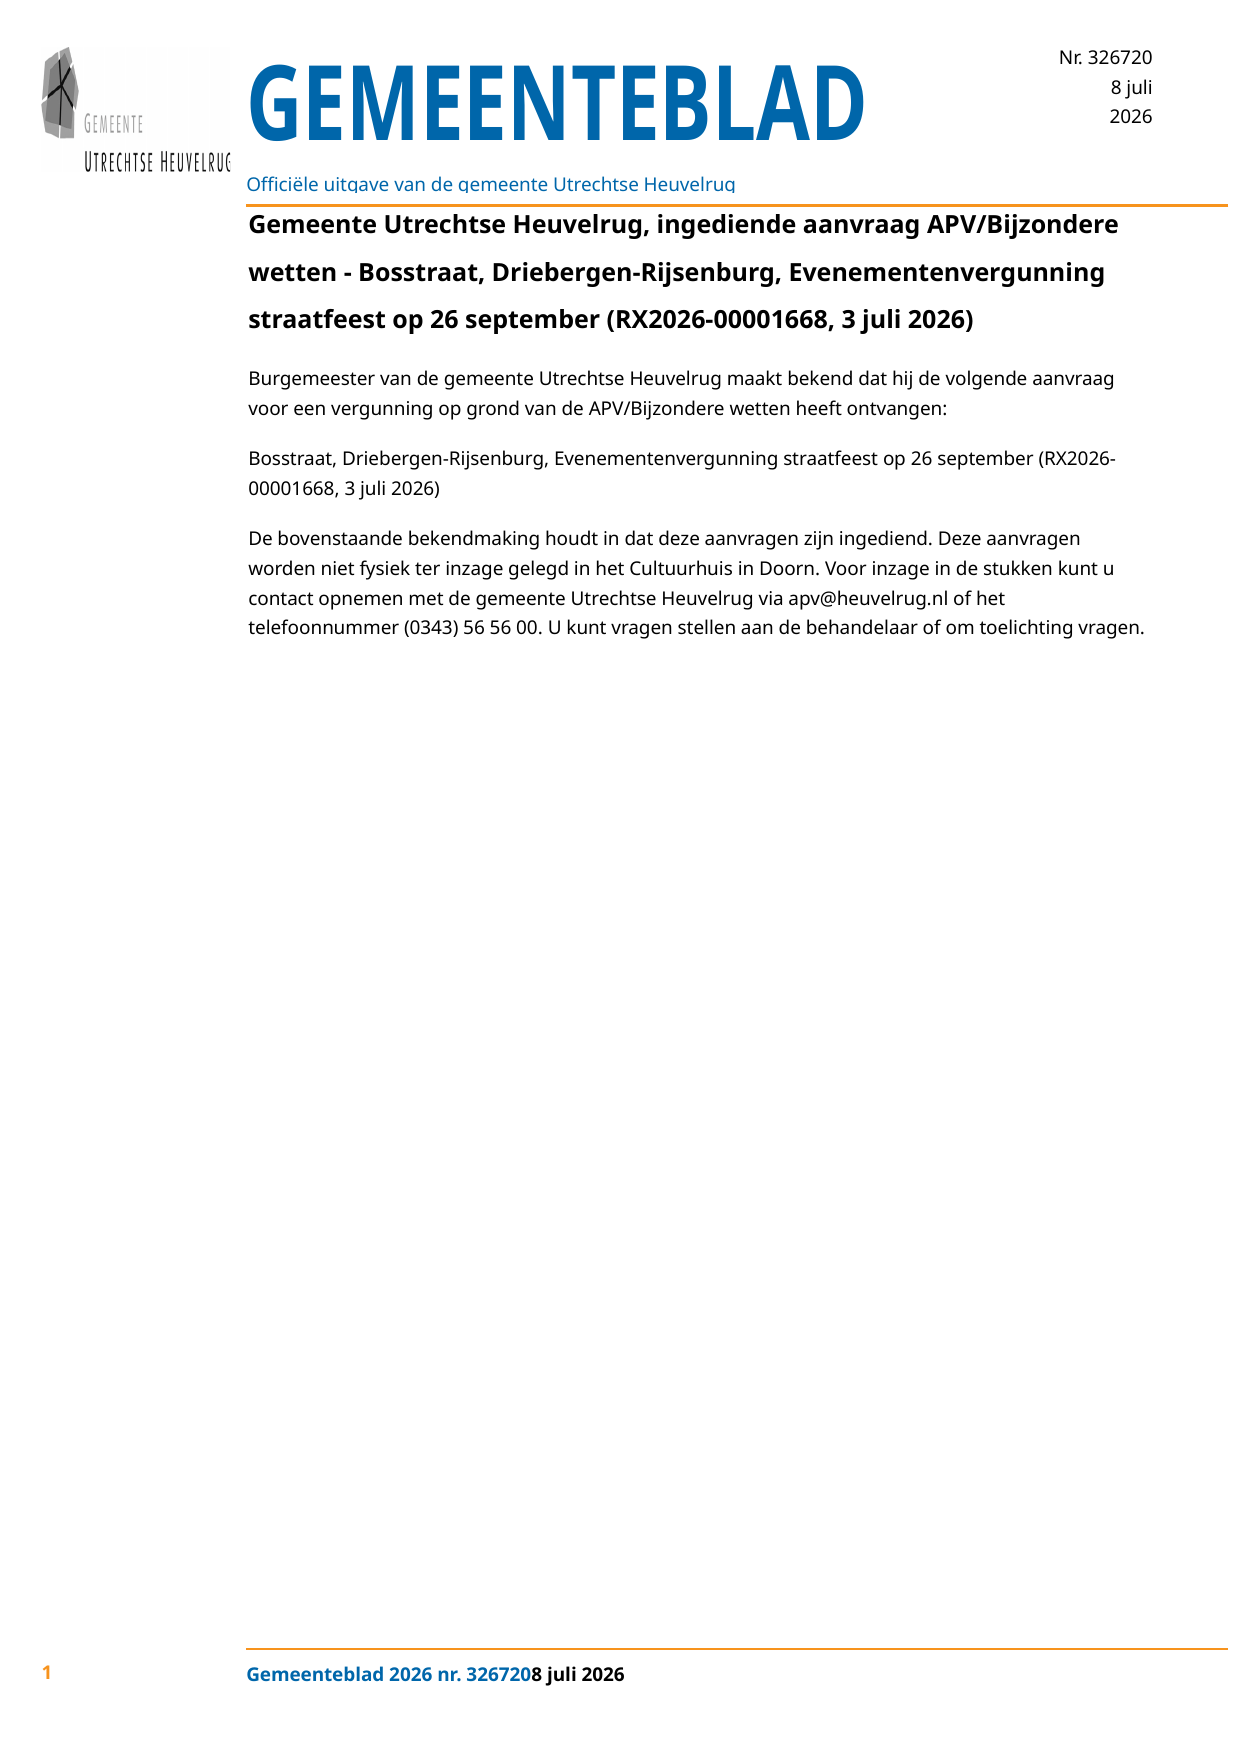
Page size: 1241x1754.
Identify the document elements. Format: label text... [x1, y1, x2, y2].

text Burgemeester van de gemeente Utrechtse Heuvelrug maakt bekend dat hij de volgende aanvraag voor een vergunning op grond van de APV/Bijzondere wetten heeft ontvangen: [248, 366, 1152, 421]
text De bovenstaande bekendmaking houdt in dat deze aanvragen zijn ingediend. Deze aanvragen worden niet fysiek ter inzage gelegd in het Cultuurhuis in Doorn. Voor inzage in de stukken kunt u contact opnemen met de gemeente Utrechtse Heuvelrug via apv@heuvelrug.nl of het telefoonnummer (0343) 56 56 00. U kunt vragen stellen aan de behandelaar of om toelichting vragen. [248, 526, 1152, 640]
text Bosstraat, Driebergen-Rijsenburg, Evenementenvergunning straatfeest op 26 september (RX2026-00001668, 3 juli 2026) [248, 446, 1152, 501]
text Gemeente Utrechtse Heuvelrug, ingediende aanvraag APV/Bijzondere wetten - Bosstraat, Driebergen-Rijsenburg, Evenementenvergunning straatfeest op 26 september (RX2026-00001668, 3 juli 2026) [248, 207, 1152, 336]
picture [41, 47, 231, 172]
